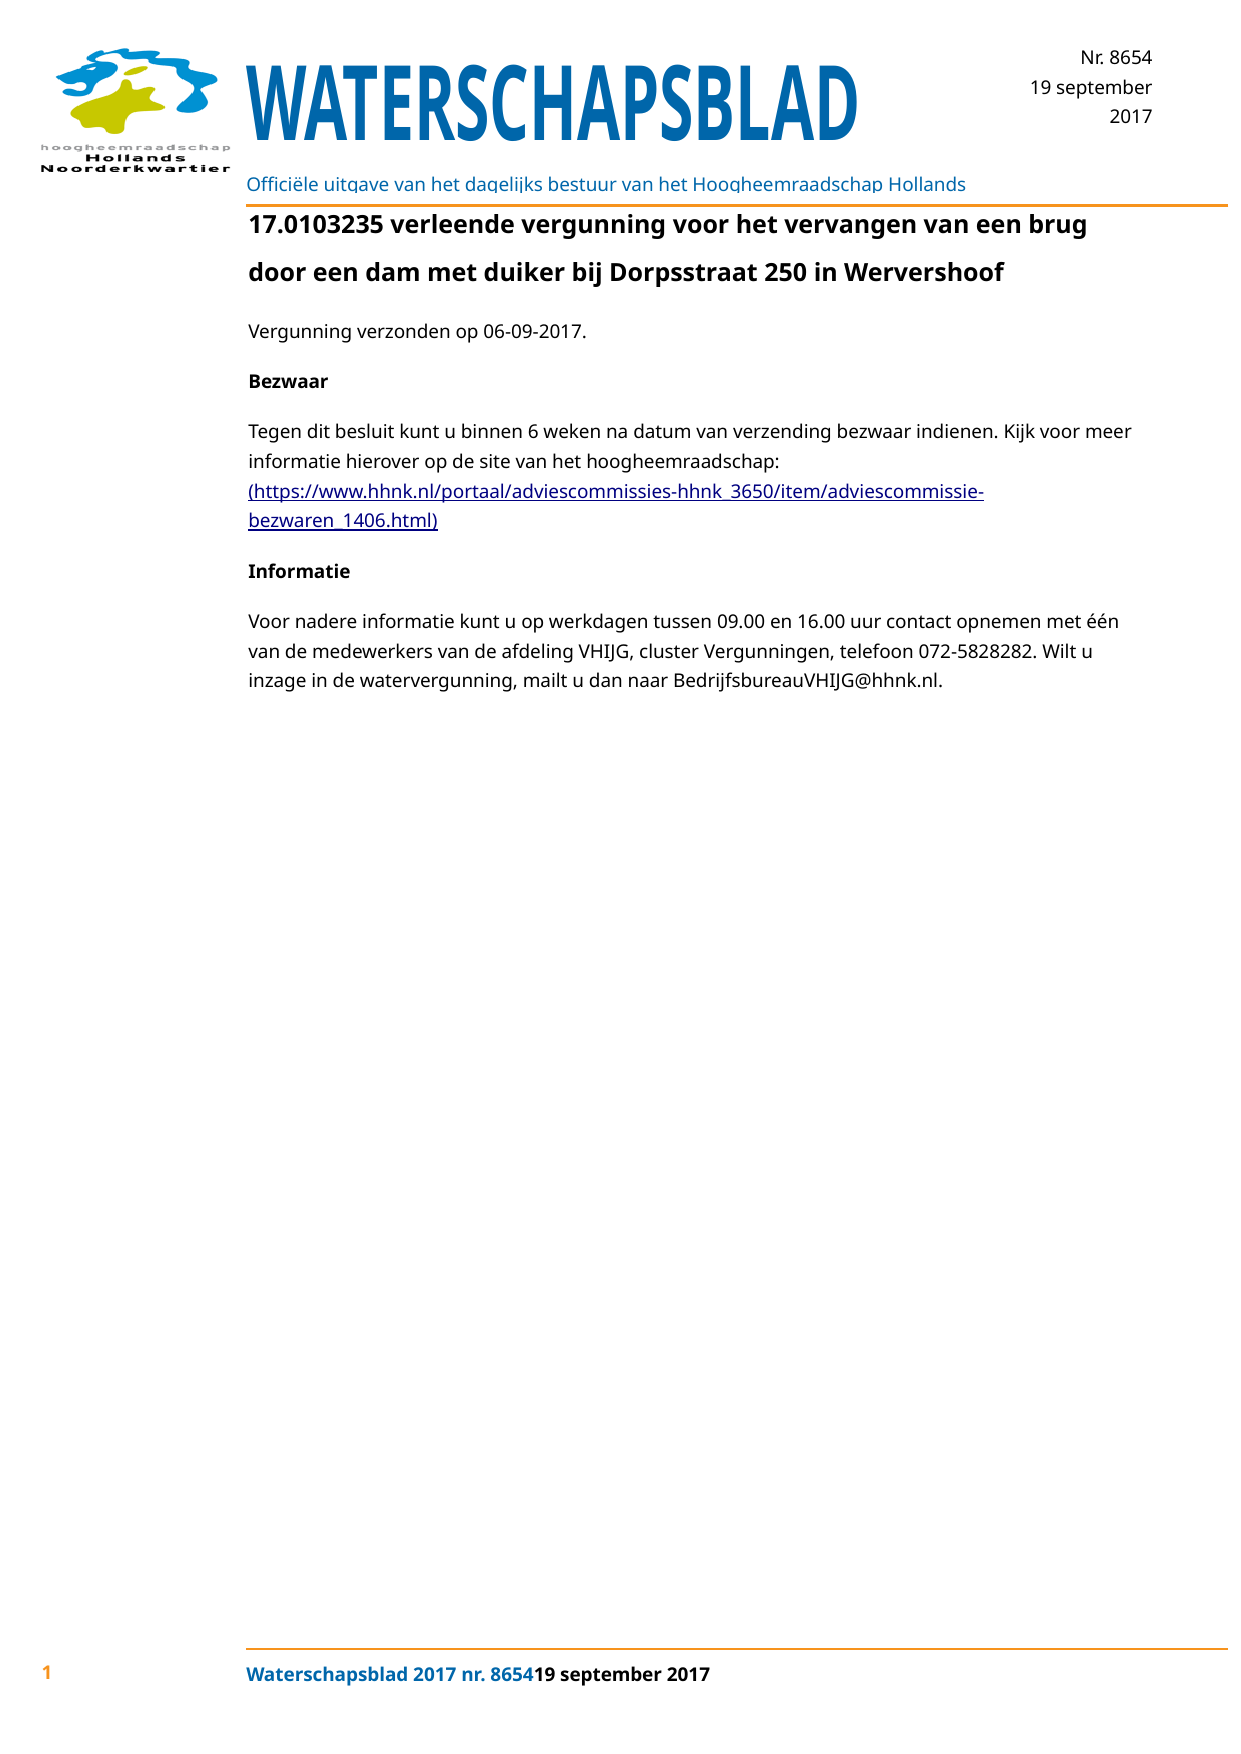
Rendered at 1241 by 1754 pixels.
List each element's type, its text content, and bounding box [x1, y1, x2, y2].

text Voor nadere informatie kunt u op werkdagen tussen 09.00 en 16.00 uur contact opnemen met één van de medewerkers van de afdeling VHIJG, cluster Vergunningen, telefoon 072-5828282. Wilt u inzage in de watervergunning, mailt u dan naar BedrijfsbureauVHIJG@hhnk.nl. [248, 608, 1152, 693]
text Informatie [248, 558, 1152, 584]
text Bezwaar [248, 368, 1152, 394]
text Tegen dit besluit kunt u binnen 6 weken na datum van verzending bezwaar indienen. Kijk voor meer informatie hierover op de site van het hoogheemraadschap: (https://www.hhnk.nl/portaal/adviescommissies-hhnk_3650/item/adviescommissie-bezwaren_1406.html) [248, 419, 1152, 533]
picture [41, 47, 231, 172]
text 17.0103235 verleende vergunning voor het vervangen van een brug door een dam met duiker bij Dorpsstraat 250 in Wervershoof [248, 207, 1152, 288]
text Vergunning verzonden op 06-09-2017. [248, 318, 1152, 344]
